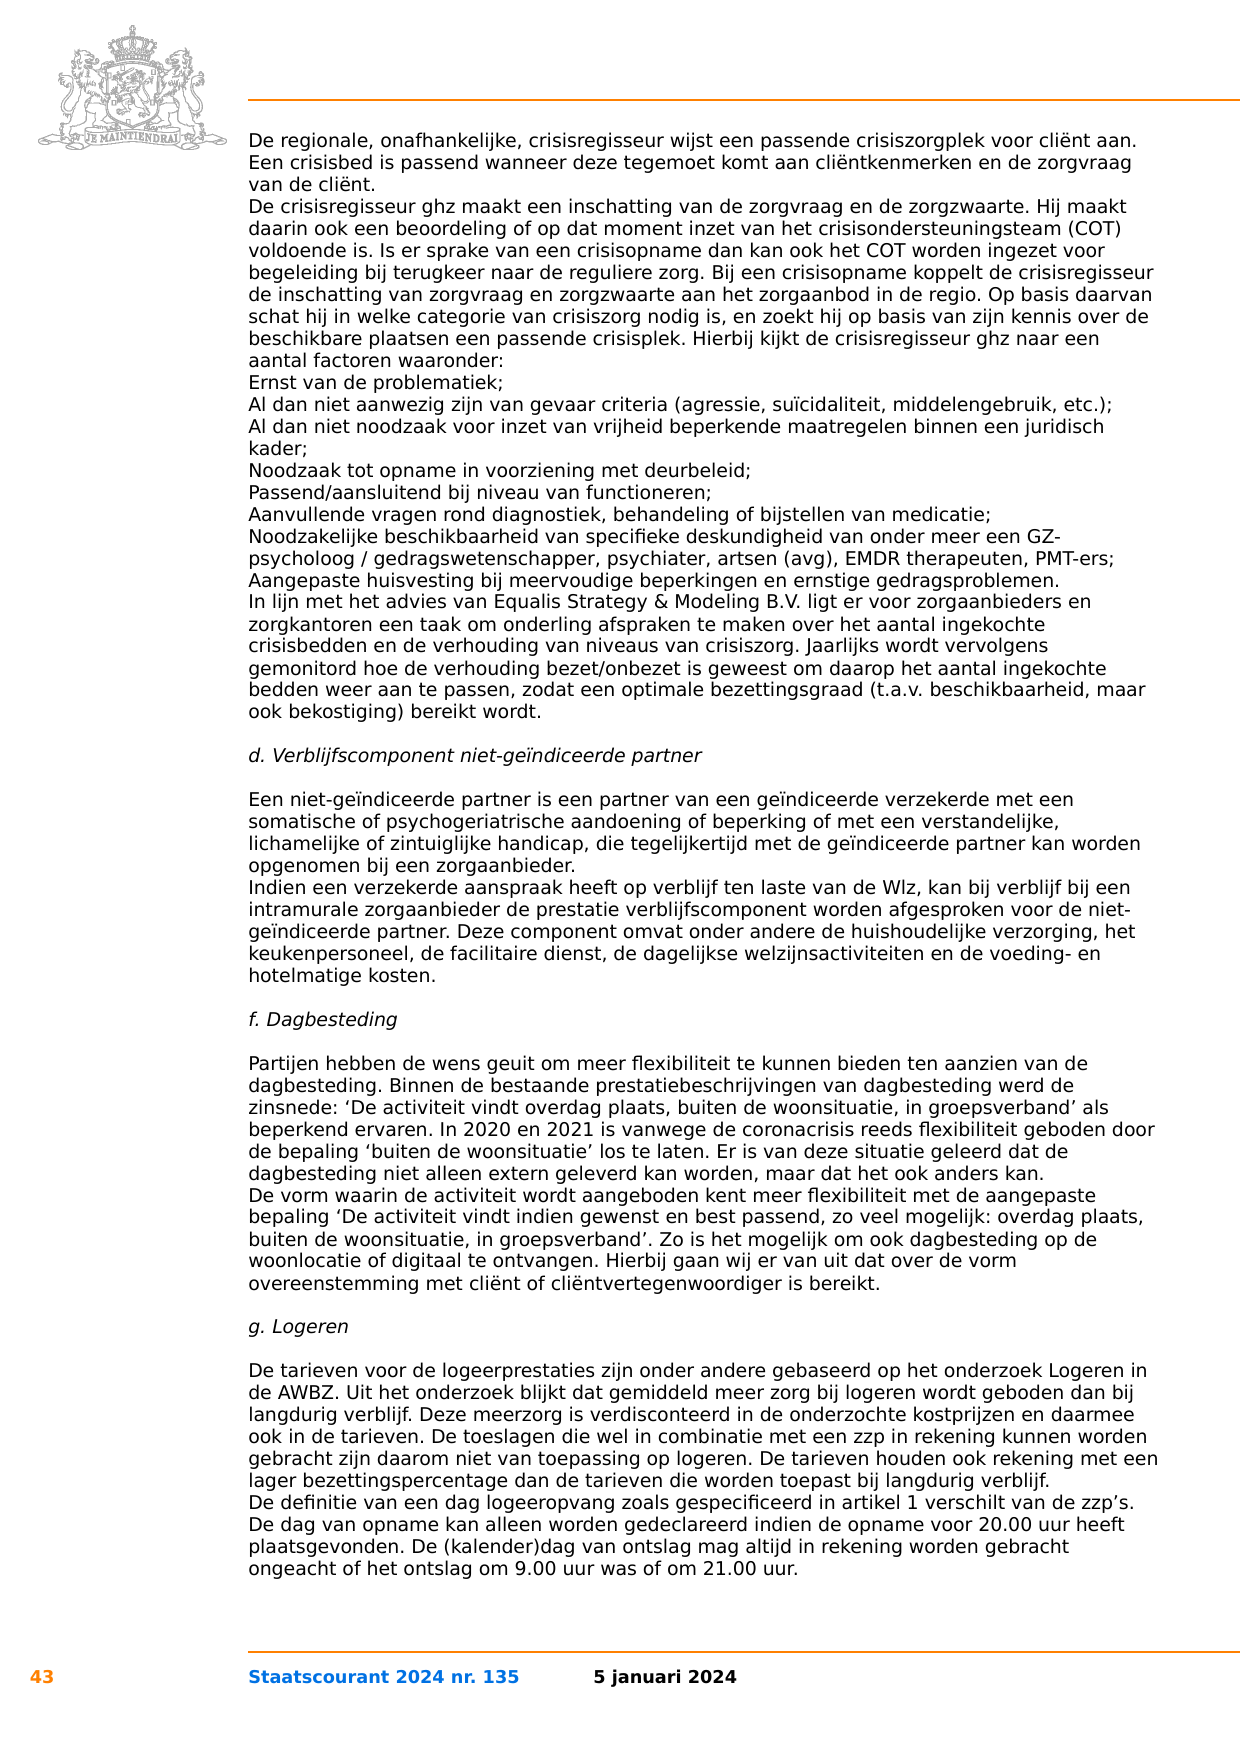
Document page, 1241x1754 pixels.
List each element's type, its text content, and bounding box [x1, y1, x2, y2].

picture [38, 25, 227, 150]
text De crisisregisseur ghz maakt een inschatting van de zorgvraag en de zorgzwaarte. Hij maakt daarin ook een beoordeling of op dat moment inzet van het crisisondersteuningsteam (COT) voldoende is. Is er sprake van een crisisopname dan kan ook het COT worden ingezet voor begeleiding bij terugkeer naar de reguliere zorg. Bij een crisisopname koppelt de crisisregisseur de inschatting van zorgvraag en zorgzwaarte aan het zorgaanbod in de regio. Op basis daarvan schat hij in welke categorie van crisiszorg nodig is, en zoekt hij op basis van zijn kennis over de beschikbare plaatsen een passende crisisplek. Hierbij kijkt de crisisregisseur ghz naar een aantal factoren waaronder: [248, 196, 1163, 372]
subtitle g. Logeren [248, 1316, 1163, 1338]
text Een niet-geïndiceerde partner is een partner van een geïndiceerde verzekerde met een somatische of psychogeriatrische aandoening of beperking of met een verstandelijke, lichamelijke of zintuiglijke handicap, die tegelijkertijd met de geïndiceerde partner kan worden opgenomen bij een zorgaanbieder. [248, 789, 1163, 877]
text Passend/aansluitend bij niveau van functioneren; [248, 482, 1163, 503]
text Ernst van de problematiek; [248, 372, 1163, 394]
text De vorm waarin de activiteit wordt aangeboden kent meer flexibiliteit met de aangepaste bepaling ‘De activiteit vindt indien gewenst en best passend, zo veel mogelijk: overdag plaats, buiten de woonsituatie, in groepsverband’. Zo is het mogelijk om ook dagbesteding op de woonlocatie of digitaal te ontvangen. Hierbij gaan wij er van uit dat over de vorm overeenstemming met cliënt of cliëntvertegenwoordiger is bereikt. [248, 1184, 1163, 1294]
text Al dan niet aanwezig zijn van gevaar criteria (agressie, suïcidaliteit, middelengebruik, etc.); [248, 394, 1163, 416]
text Noodzaak tot opname in voorziening met deurbeleid; [248, 459, 1163, 482]
text Partijen hebben de wens geuit om meer flexibiliteit te kunnen bieden ten aanzien van de dagbesteding. Binnen de bestaande prestatiebeschrijvingen van dagbesteding werd de zinsnede: ‘De activiteit vindt overdag plaats, buiten de woonsituatie, in groepsverband’ als beperkend ervaren. In 2020 en 2021 is vanwege de coronacrisis reeds flexibiliteit geboden door de bepaling ‘buiten de woonsituatie’ los te laten. Er is van deze situatie geleerd dat de dagbesteding niet alleen extern geleverd kan worden, maar dat het ook anders kan. [248, 1053, 1163, 1184]
text Indien een verzekerde aanspraak heeft op verblijf ten laste van de Wlz, kan bij verblijf bij een intramurale zorgaanbieder de prestatie verblijfscomponent worden afgesproken voor de niet-geïndiceerde partner. Deze component omvat onder andere de huishoudelijke verzorging, het keukenpersoneel, de facilitaire dienst, de dagelijkse welzijnsactiviteiten en de voeding- en hotelmatige kosten. [248, 877, 1163, 987]
text Al dan niet noodzaak voor inzet van vrijheid beperkende maatregelen binnen een juridisch kader; [248, 416, 1163, 459]
text Aangepaste huisvesting bij meervoudige beperkingen en ernstige gedragsproblemen. [248, 569, 1163, 591]
text Noodzakelijke beschikbaarheid van specifieke deskundigheid van onder meer een GZ-psycholoog / gedragswetenschapper, psychiater, artsen (avg), EMDR therapeuten, PMT-ers; [248, 526, 1163, 569]
text In lijn met het advies van Equalis Strategy & Modeling B.V. ligt er voor zorgaanbieders en zorgkantoren een taak om onderling afspraken te maken over het aantal ingekochte crisisbedden en de verhouding van niveaus van crisiszorg. Jaarlijks wordt vervolgens gemonitord hoe de verhouding bezet/onbezet is geweest om daarop het aantal ingekochte bedden weer aan te passen, zodat een optimale bezettingsgraad (t.a.v. beschikbaarheid, maar ook bekostiging) bereikt wordt. [248, 591, 1163, 723]
text De tarieven voor de logeerprestaties zijn onder andere gebaseerd op het onderzoek Logeren in de AWBZ. Uit het onderzoek blijkt dat gemiddeld meer zorg bij logeren wordt geboden dan bij langdurig verblijf. Deze meerzorg is verdisconteerd in de onderzochte kostprijzen en daarmee ook in de tarieven. De toeslagen die wel in combinatie met een zzp in rekening kunnen worden gebracht zijn daarom niet van toepassing op logeren. De tarieven houden ook rekening met een lager bezettingspercentage dan de tarieven die worden toepast bij langdurig verblijf. [248, 1360, 1163, 1492]
subtitle d. Verblijfscomponent niet-geïndiceerde partner [248, 745, 1163, 767]
text De regionale, onafhankelijke, crisisregisseur wijst een passende crisiszorgplek voor cliënt aan. Een crisisbed is passend wanneer deze tegemoet komt aan cliëntkenmerken en de zorgvraag van de cliënt. [248, 130, 1163, 196]
text Aanvullende vragen rond diagnostiek, behandeling of bijstellen van medicatie; [248, 503, 1163, 526]
subtitle f. Dagbesteding [248, 1009, 1163, 1031]
text De definitie van een dag logeeropvang zoals gespecificeerd in artikel 1 verschilt van de zzp’s. De dag van opname kan alleen worden gedeclareerd indien de opname voor 20.00 uur heeft plaatsgevonden. De (kalender)dag van ontslag mag altijd in rekening worden gebracht ongeacht of het ontslag om 9.00 uur was of om 21.00 uur. [248, 1492, 1163, 1580]
